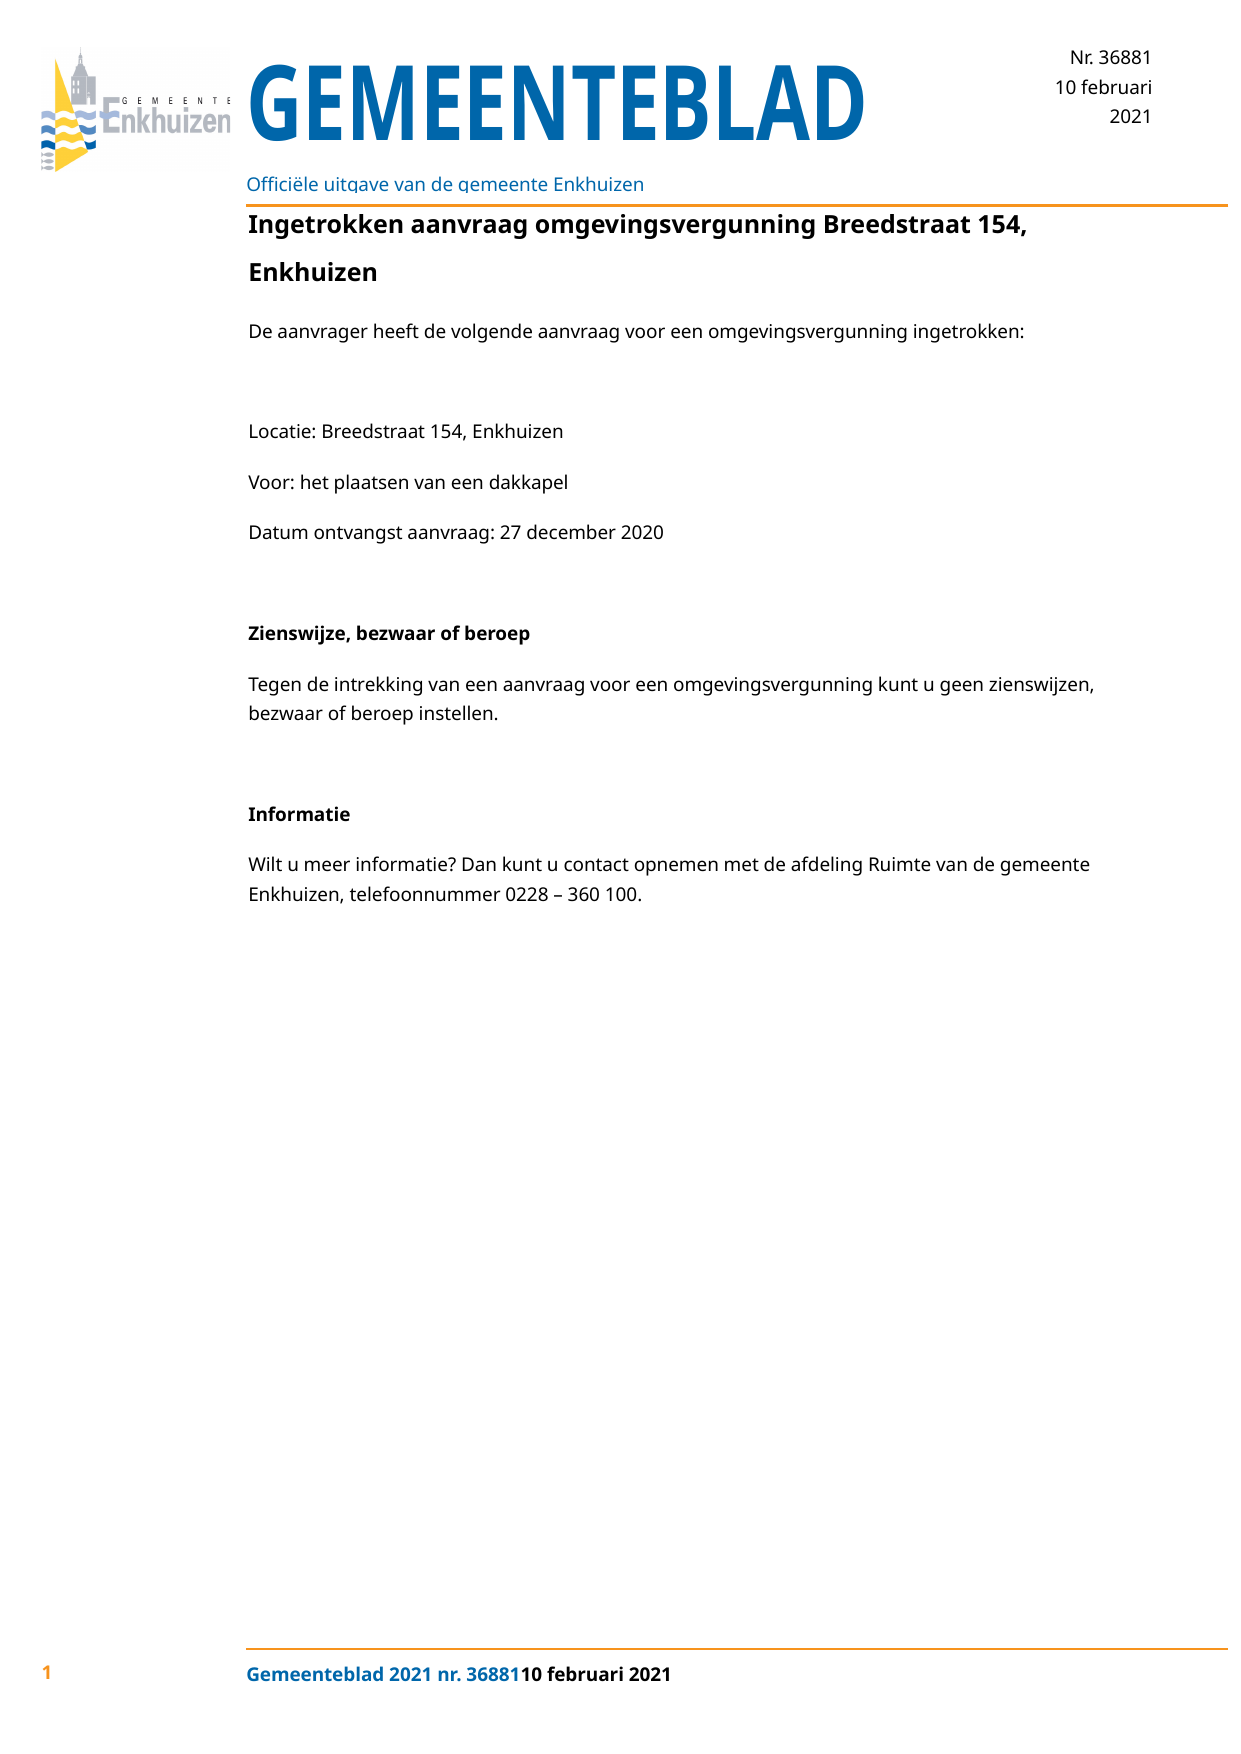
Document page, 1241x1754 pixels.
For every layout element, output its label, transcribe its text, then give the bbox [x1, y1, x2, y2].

text Voor: het plaatsen van een dakkapel [248, 469, 1152, 495]
text Wilt u meer informatie? Dan kunt u contact opnemen met de afdeling Ruimte van de gemeente Enkhuizen, telefoonnummer 0228 – 360 100. [248, 852, 1152, 907]
text Zienswijze, bezwaar of beroep [248, 620, 1152, 646]
text Informatie [248, 801, 1152, 827]
text De aanvrager heeft de volgende aanvraag voor een omgevingsvergunning ingetrokken: [248, 318, 1152, 344]
text Ingetrokken aanvraag omgevingsvergunning Breedstraat 154, Enkhuizen [248, 207, 1152, 288]
text Tegen de intrekking van een aanvraag voor een omgevingsvergunning kunt u geen zienswijzen, bezwaar of beroep instellen. [248, 671, 1152, 726]
picture [41, 47, 231, 172]
text Locatie: Breedstraat 154, Enkhuizen [248, 419, 1152, 444]
text Datum ontvangst aanvraag: 27 december 2020 [248, 519, 1152, 545]
